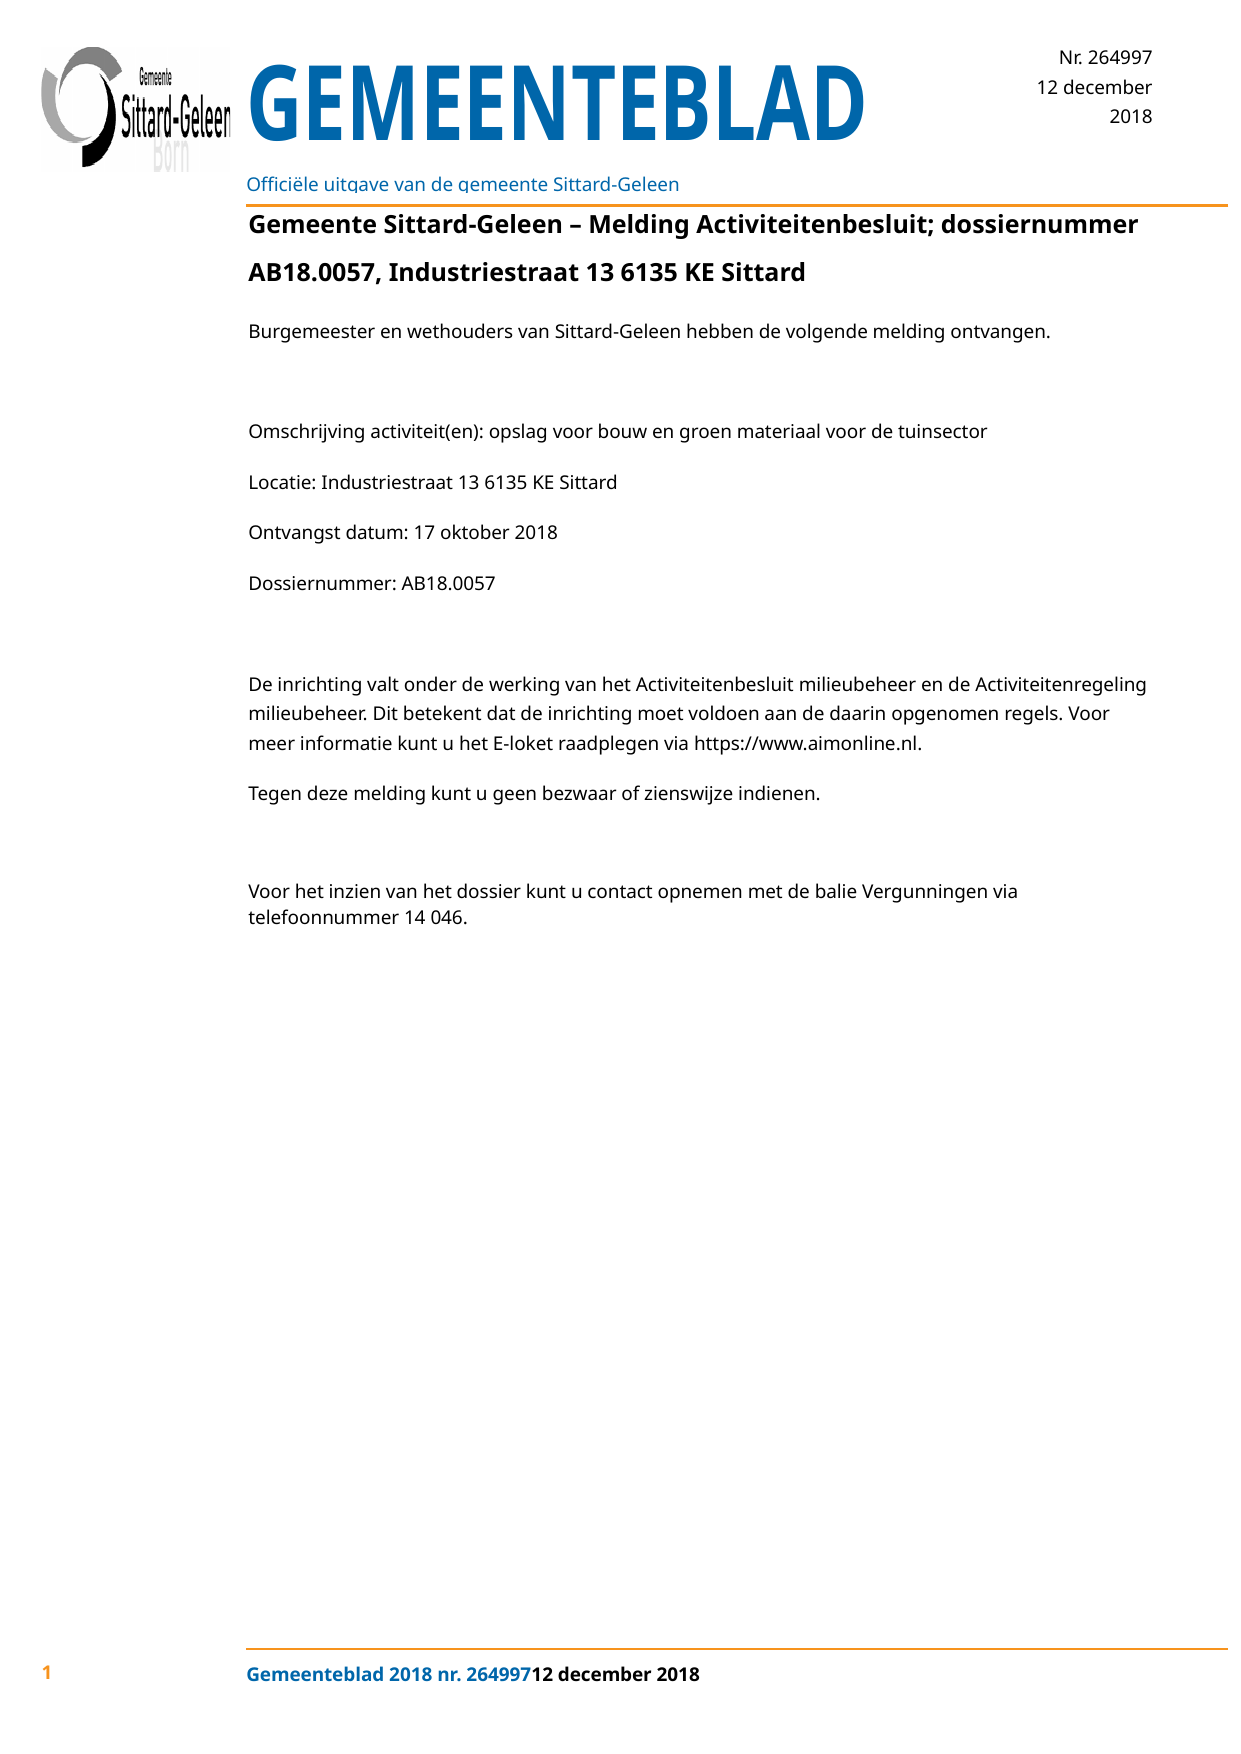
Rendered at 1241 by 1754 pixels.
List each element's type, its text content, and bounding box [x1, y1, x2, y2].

text Dossiernummer: AB18.0057 [248, 570, 1152, 596]
text Locatie: Industriestraat 13 6135 KE Sittard [248, 469, 1152, 495]
text Omschrijving activiteit(en): opslag voor bouw en groen materiaal voor de tuinsector [248, 419, 1152, 444]
text De inrichting valt onder de werking van het Activiteitenbesluit milieubeheer en de Activiteitenregeling milieubeheer. Dit betekent dat de inrichting moet voldoen aan de daarin opgenomen regels. Voor meer informatie kunt u het E-loket raadplegen via https://www.aimonline.nl. [248, 671, 1152, 756]
picture [41, 47, 231, 172]
text Ontvangst datum: 17 oktober 2018 [248, 519, 1152, 545]
text Voor het inzien van het dossier kunt u contact opnemen met de balie Vergunningen via telefoonnummer 14 046. [248, 879, 1152, 930]
text Gemeente Sittard-Geleen – Melding Activiteitenbesluit; dossiernummer AB18.0057, Industriestraat 13 6135 KE Sittard [248, 207, 1152, 288]
text Burgemeester en wethouders van Sittard-Geleen hebben de volgende melding ontvangen. [248, 318, 1152, 344]
text Tegen deze melding kunt u geen bezwaar of zienswijze indienen. [248, 780, 1152, 806]
